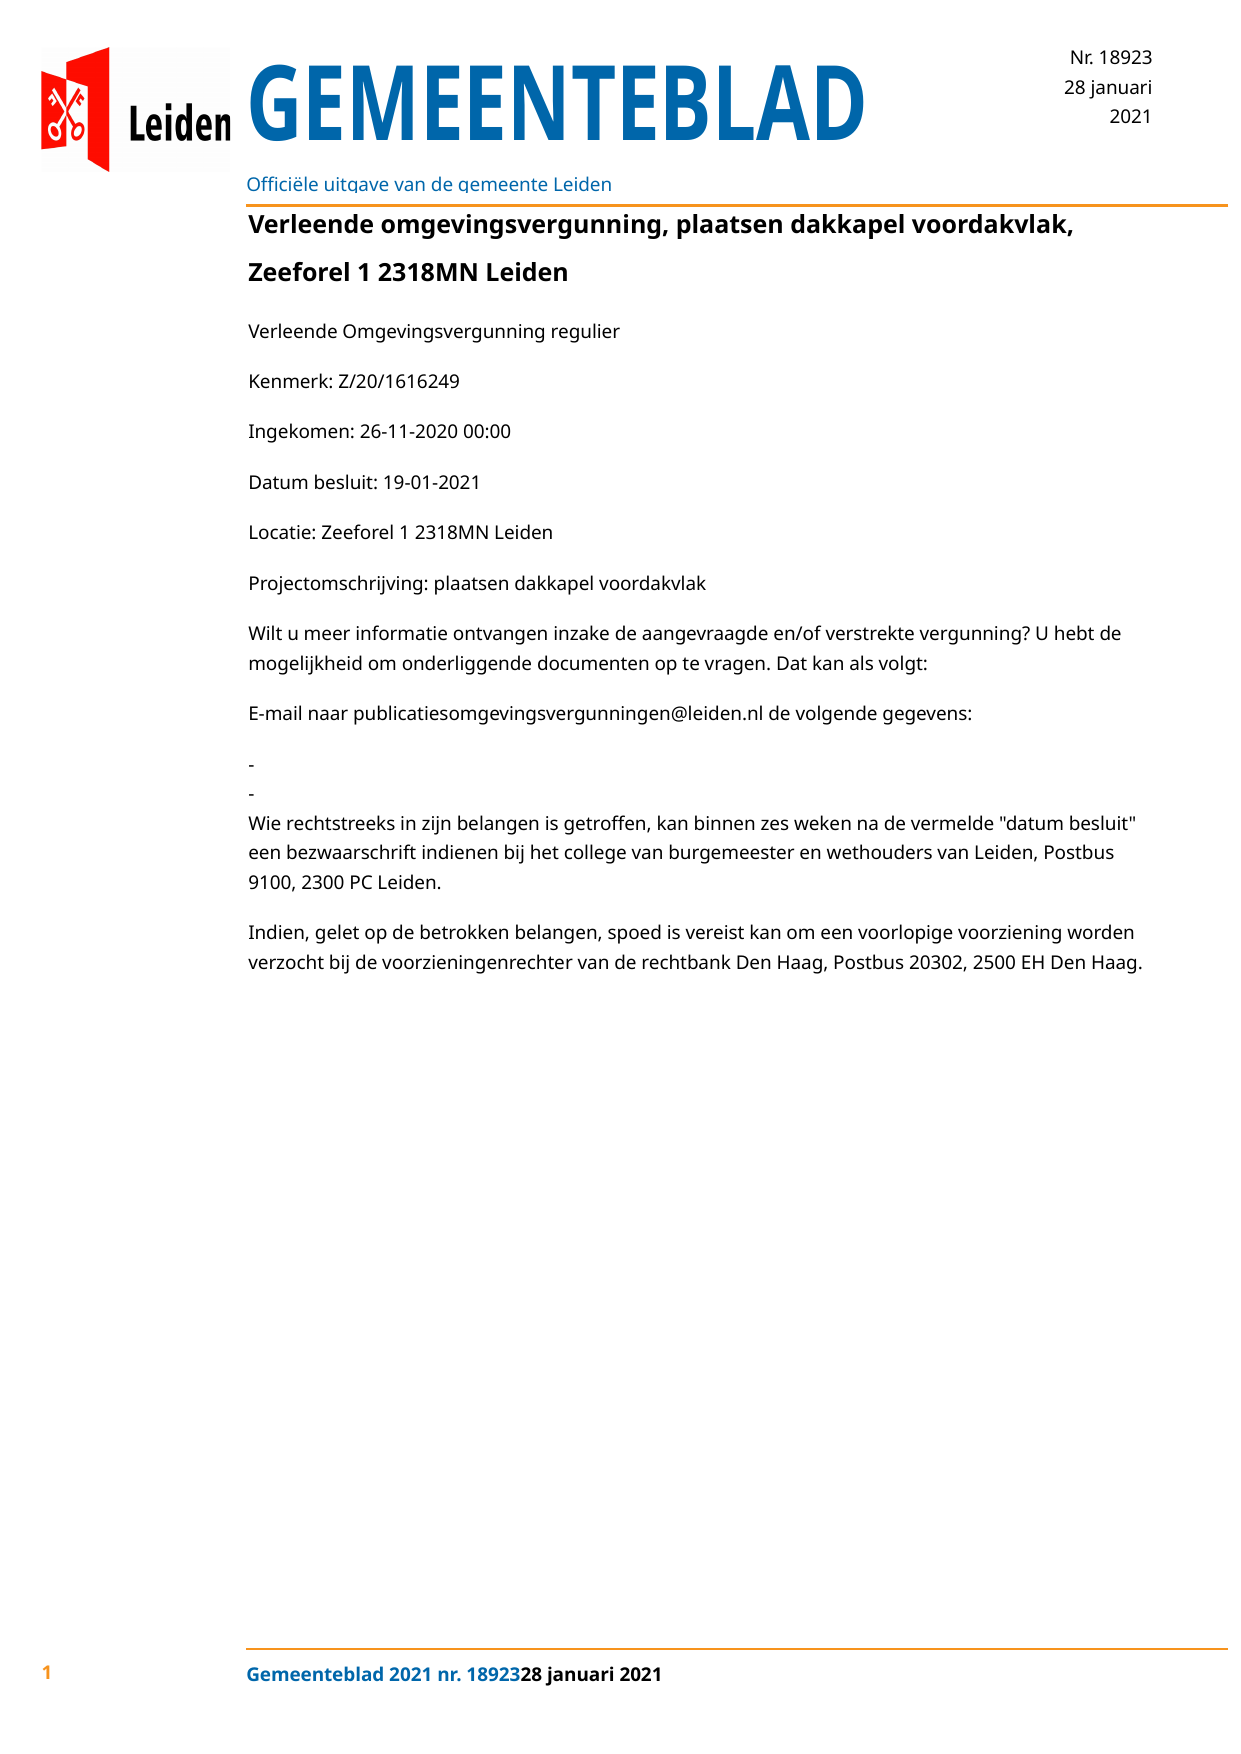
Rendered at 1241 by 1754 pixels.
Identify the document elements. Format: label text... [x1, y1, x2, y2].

text Indien, gelet op de betrokken belangen, spoed is vereist kan om een voorlopige voorziening worden verzocht bij de voorzieningenrechter van de rechtbank Den Haag, Postbus 20302, 2500 EH Den Haag. [248, 919, 1152, 975]
picture [41, 47, 231, 172]
text Kenmerk: Z/20/1616249 [248, 368, 1152, 394]
text Datum besluit: 19-01-2021 [248, 469, 1152, 495]
text E-mail naar publicatiesomgevingsvergunningen@leiden.nl de volgende gegevens: [248, 700, 1152, 726]
text Verleende omgevingsvergunning, plaatsen dakkapel voordakvlak, Zeeforel 1 2318MN Leiden [248, 207, 1152, 288]
text Ingekomen: 26-11-2020 00:00 [248, 419, 1152, 444]
text Wie rechtstreeks in zijn belangen is getroffen, kan binnen zes weken na de vermelde "datum besluit" een bezwaarschrift indienen bij het college van burgemeester en wethouders van Leiden, Postbus 9100, 2300 PC Leiden. [248, 810, 1152, 895]
text Wilt u meer informatie ontvangen inzake de aangevraagde en/of verstrekte vergunning? U hebt de mogelijkheid om onderliggende documenten op te vragen. Dat kan als volgt: [248, 620, 1152, 676]
text Verleende Omgevingsvergunning regulier [248, 318, 1152, 344]
text Locatie: Zeeforel 1 2318MN Leiden [248, 519, 1152, 545]
text Projectomschrijving: plaatsen dakkapel voordakvlak [248, 570, 1152, 596]
